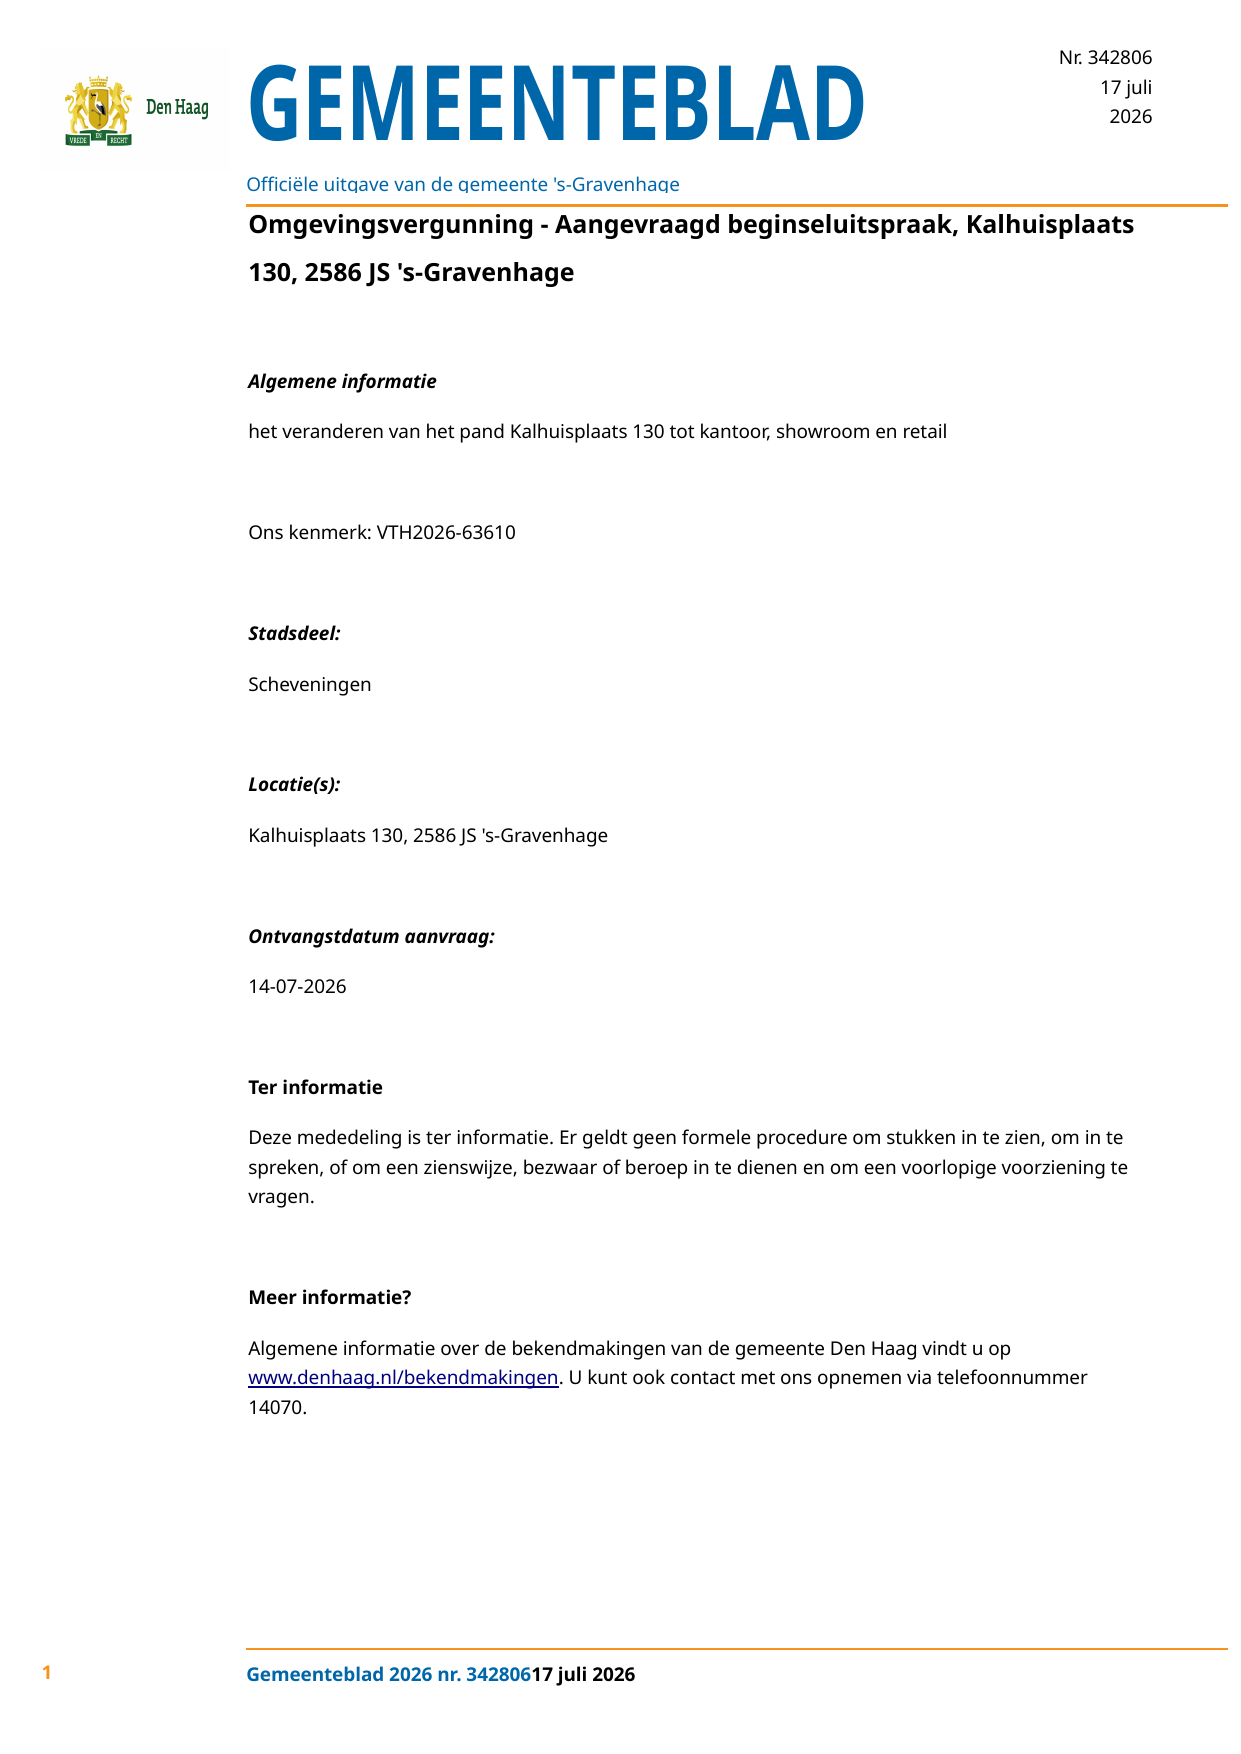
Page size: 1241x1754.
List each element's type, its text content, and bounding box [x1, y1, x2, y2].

text 14-07-2026 [248, 973, 1152, 999]
text het veranderen van het pand Kalhuisplaats 130 tot kantoor, showroom en retail [248, 419, 1152, 444]
text Deze mededeling is ter informatie. Er geldt geen formele procedure om stukken in te zien, om in te spreken, of om een zienswijze, bezwaar of beroep in te dienen en om een voorlopige voorziening te vragen. [248, 1124, 1152, 1209]
text Ontvangstdatum aanvraag: [248, 923, 1152, 949]
text Omgevingsvergunning - Aangevraagd beginseluitspraak, Kalhuisplaats 130, 2586 JS 's-Gravenhage [248, 207, 1152, 288]
text Ons kenmerk: VTH2026-63610 [248, 519, 1152, 545]
text Stadsdeel: [248, 620, 1152, 646]
text Ter informatie [248, 1074, 1152, 1100]
picture [41, 47, 231, 172]
text Algemene informatie over de bekendmakingen van de gemeente Den Haag vindt u op www.denhaag.nl/bekendmakingen. U kunt ook contact met ons opnemen via telefoonnummer 14070. [248, 1335, 1152, 1420]
text Meer informatie? [248, 1284, 1152, 1310]
text Algemene informatie [248, 368, 1152, 394]
text Scheveningen [248, 671, 1152, 697]
text Kalhuisplaats 130, 2586 JS 's-Gravenhage [248, 822, 1152, 848]
text Locatie(s): [248, 772, 1152, 797]
